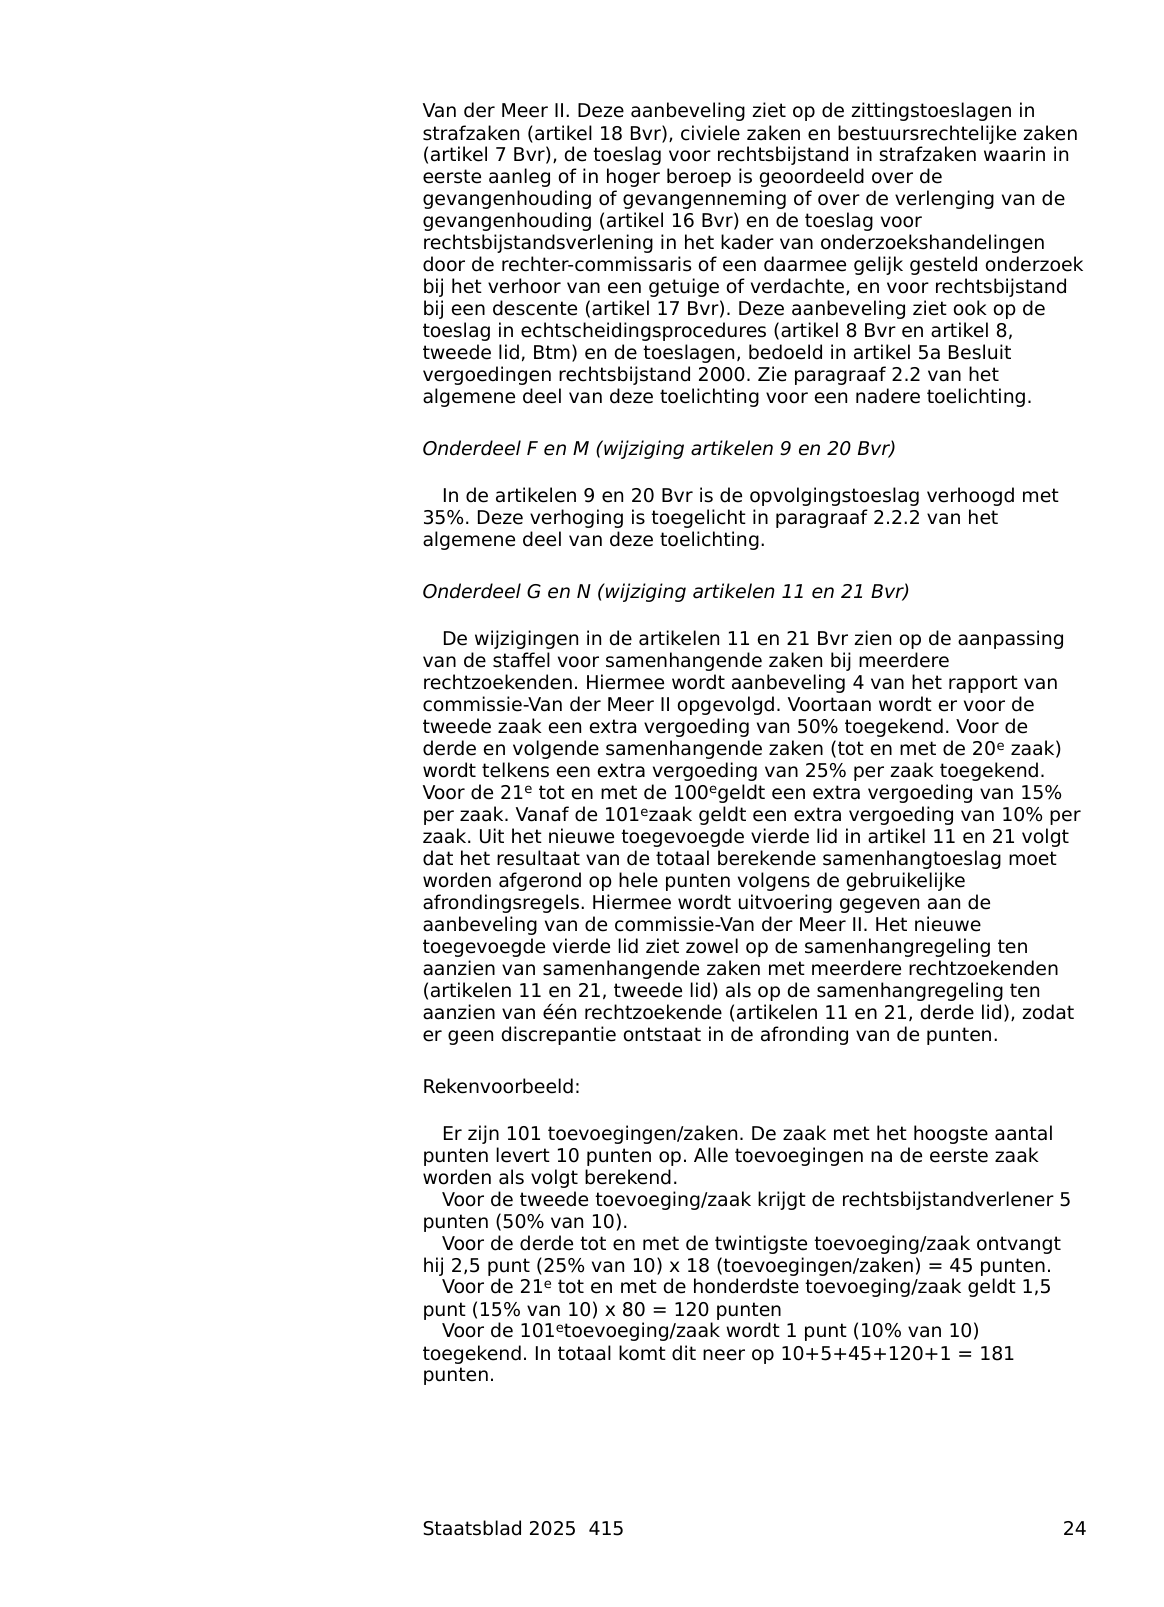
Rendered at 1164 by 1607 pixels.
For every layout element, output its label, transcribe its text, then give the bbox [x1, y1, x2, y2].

subtitle Rekenvoorbeeld: [422, 1076, 1087, 1098]
text Voor de 101etoevoeging/zaak wordt 1 punt (10% van 10) toegekend. In totaal komt dit neer op 10+5+45+120+1 = 181 punten. [422, 1320, 1087, 1386]
text Van der Meer II. Deze aanbeveling ziet op de zittingstoeslagen in strafzaken (artikel 18 Bvr), civiele zaken en bestuursrechtelijke zaken (artikel 7 Bvr), de toeslag voor rechtsbijstand in strafzaken waarin in eerste aanleg of in hoger beroep is geoordeeld over de gevangenhouding of gevangenneming of over de verlenging van de gevangenhouding (artikel 16 Bvr) en de toeslag voor rechtsbijstandsverlening in het kader van onderzoekshandelingen door de rechter-commissaris of een daarmee gelijk gesteld onderzoek bij het verhoor van een getuige of verdachte, en voor rechtsbijstand bij een descente (artikel 17 Bvr). Deze aanbeveling ziet ook op de toeslag in echtscheidingsprocedures (artikel 8 Bvr en artikel 8, tweede lid, Btm) en de toeslagen, bedoeld in artikel 5a Besluit vergoedingen rechtsbijstand 2000. Zie paragraaf 2.2 van het algemene deel van deze toelichting voor een nadere toelichting. [422, 100, 1087, 408]
text In de artikelen 9 en 20 Bvr is de opvolgingstoeslag verhoogd met 35%. Deze verhoging is toegelicht in paragraaf 2.2.2 van het algemene deel van deze toelichting. [422, 485, 1087, 551]
text Voor de tweede toevoeging/zaak krijgt de rechtsbijstandverlener 5 punten (50% van 10). [422, 1188, 1087, 1232]
text De wijzigingen in de artikelen 11 en 21 Bvr zien op de aanpassing van de staffel voor samenhangende zaken bij meerdere rechtzoekenden. Hiermee wordt aanbeveling 4 van het rapport van commissie-Van der Meer II opgevolgd. Voortaan wordt er voor de tweede zaak een extra vergoeding van 50% toegekend. Voor de derde en volgende samenhangende zaken (tot en met de 20e zaak) wordt telkens een extra vergoeding van 25% per zaak toegekend. Voor de 21e tot en met de 100egeldt een extra vergoeding van 15% per zaak. Vanaf de 101ezaak geldt een extra vergoeding van 10% per zaak. Uit het nieuwe toegevoegde vierde lid in artikel 11 en 21 volgt dat het resultaat van de totaal berekende samenhangtoeslag moet worden afgerond op hele punten volgens de gebruikelijke afrondingsregels. Hiermee wordt uitvoering gegeven aan de aanbeveling van de commissie-Van der Meer II. Het nieuwe toegevoegde vierde lid ziet zowel op de samenhangregeling ten aanzien van samenhangende zaken met meerdere rechtzoekenden (artikelen 11 en 21, tweede lid) als op de samenhangregeling ten aanzien van één rechtzoekende (artikelen 11 en 21, derde lid), zodat er geen discrepantie ontstaat in de afronding van de punten. [422, 628, 1087, 1046]
text Voor de 21e tot en met de honderdste toevoeging/zaak geldt 1,5 punt (15% van 10) x 80 = 120 punten [422, 1276, 1087, 1320]
subtitle Onderdeel F en M (wijziging artikelen 9 en 20 Bvr) [422, 438, 1087, 460]
text Er zijn 101 toevoegingen/zaken. De zaak met het hoogste aantal punten levert 10 punten op. Alle toevoegingen na de eerste zaak worden als volgt berekend. [422, 1123, 1087, 1188]
subtitle Onderdeel G en N (wijziging artikelen 11 en 21 Bvr) [422, 581, 1087, 603]
text Voor de derde tot en met de twintigste toevoeging/zaak ontvangt hij 2,5 punt (25% van 10) x 18 (toevoegingen/zaken) = 45 punten. [422, 1232, 1087, 1276]
